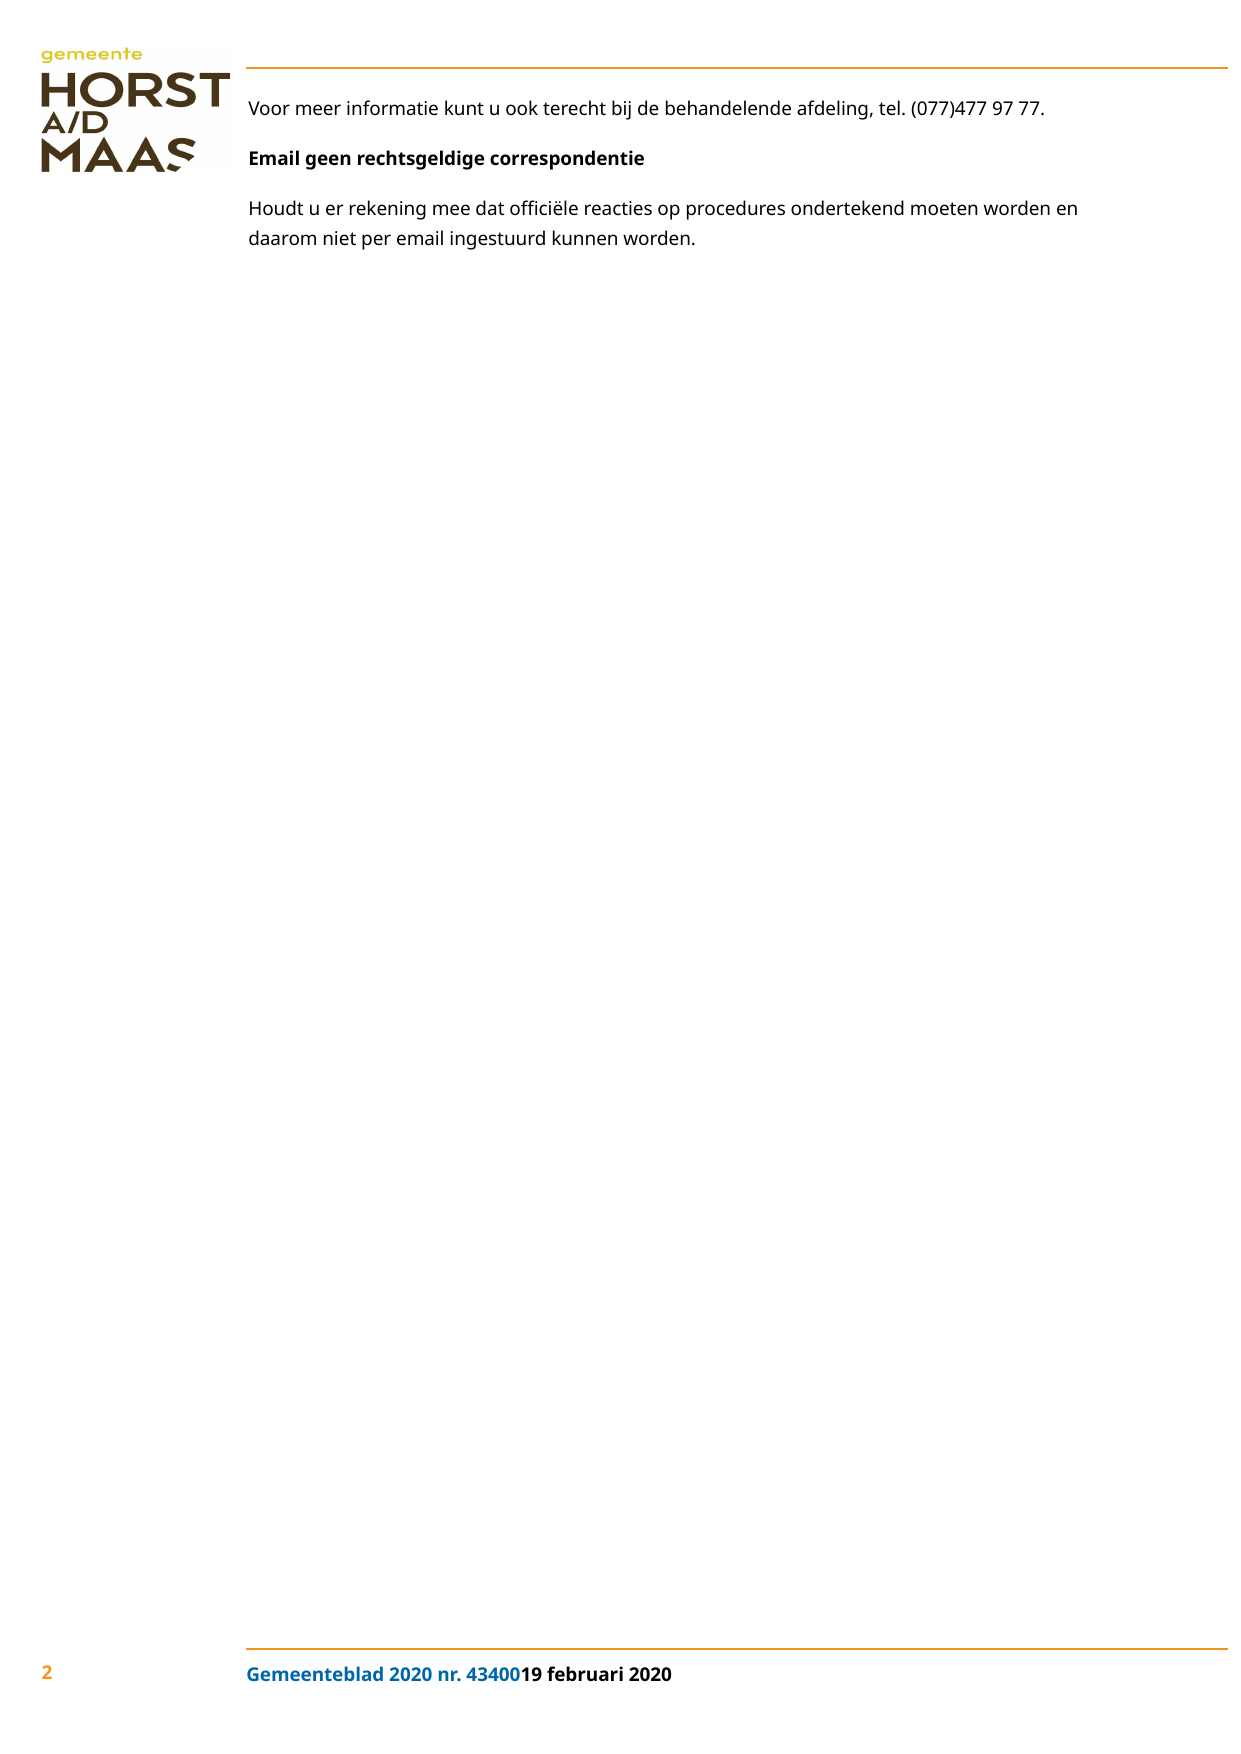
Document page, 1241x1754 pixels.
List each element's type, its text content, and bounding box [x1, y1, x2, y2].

text Houdt u er rekening mee dat officiële reacties op procedures ondertekend moeten worden en daarom niet per email ingestuurd kunnen worden. [248, 196, 1152, 251]
picture [41, 47, 231, 172]
text Voor meer informatie kunt u ook terecht bij de behandelende afdeling, tel. (077)477 97 77. [248, 95, 1152, 121]
text Email geen rechtsgeldige correspondentie [248, 145, 1152, 171]
